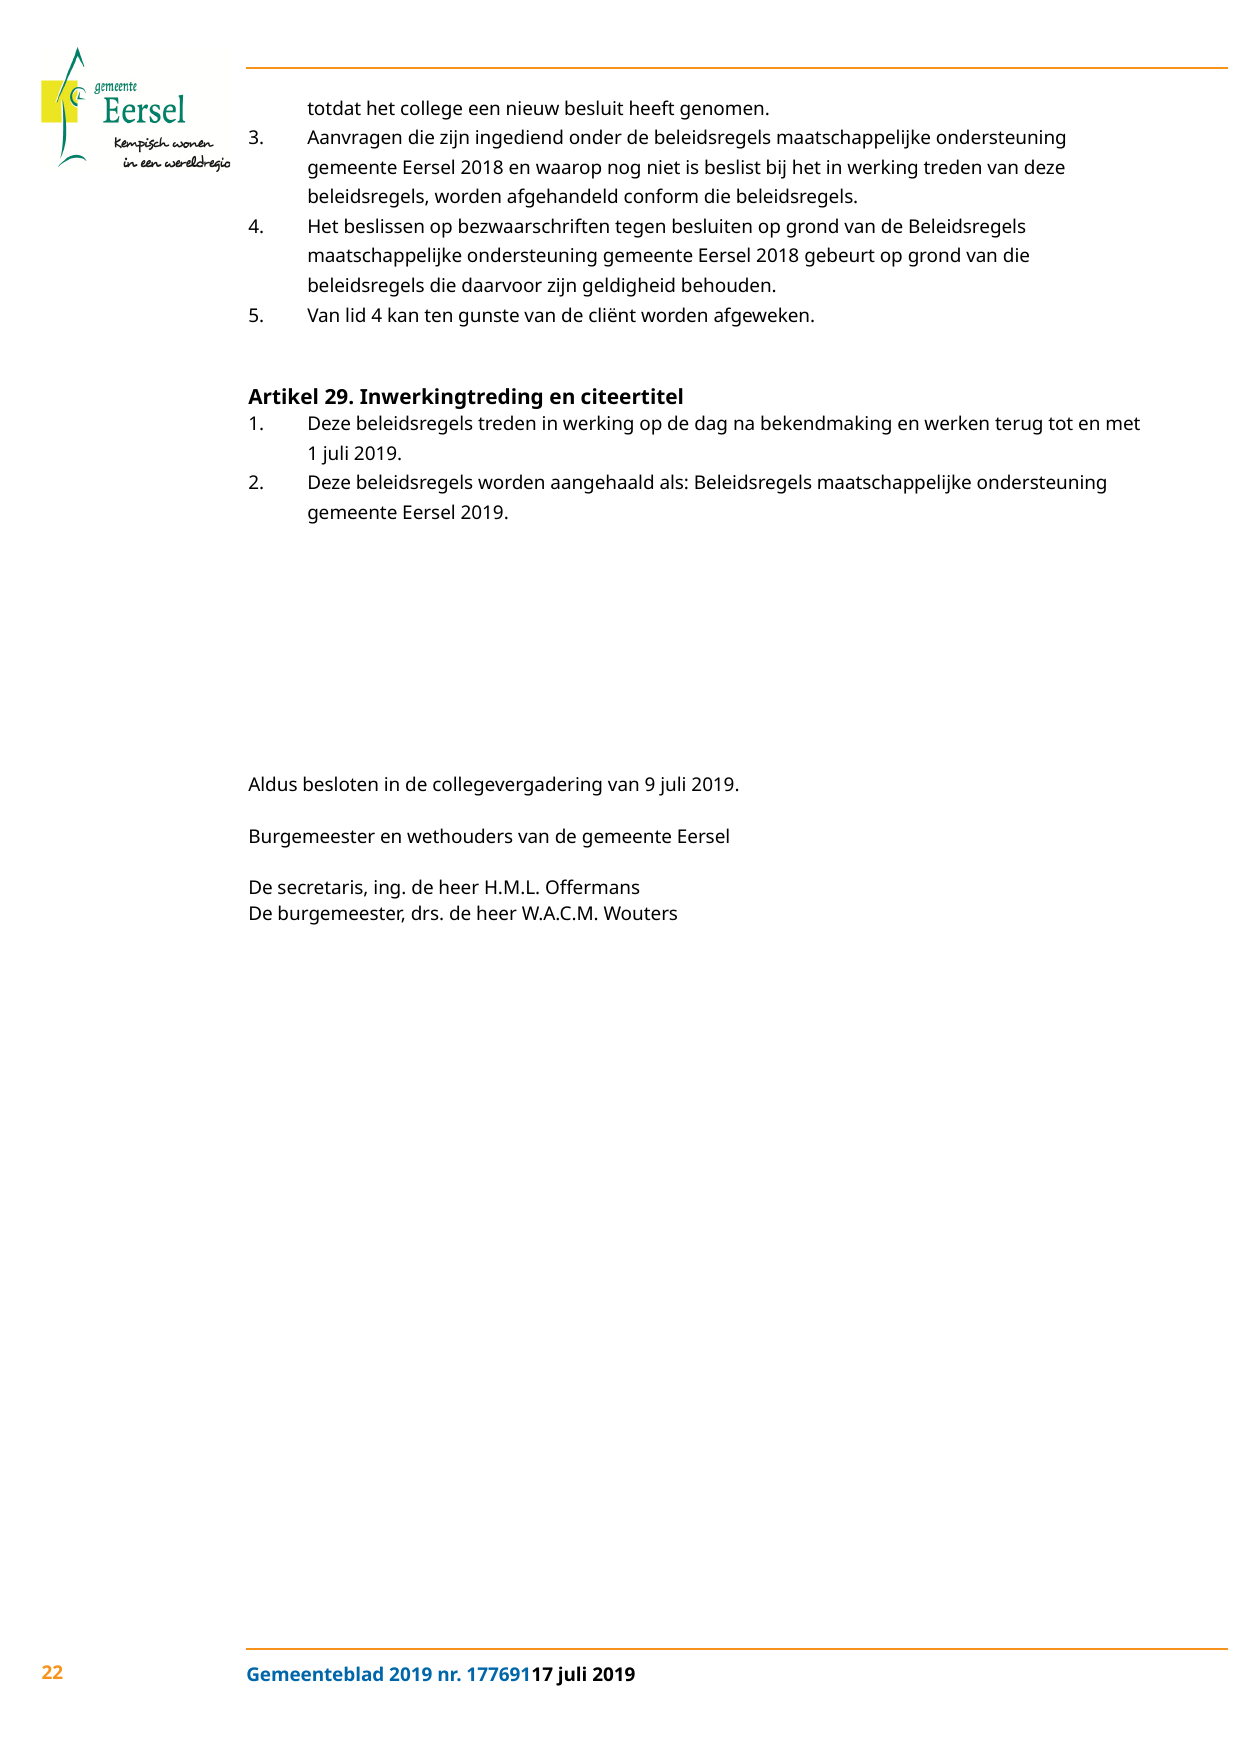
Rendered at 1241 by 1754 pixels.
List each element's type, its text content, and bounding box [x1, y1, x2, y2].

list Aanvragen die zijn ingediend onder de beleidsregels maatschappelijke ondersteuning gemeente Eersel 2018 en waarop nog niet is beslist bij het in werking treden van deze beleidsregels, worden afgehandeld conform die beleidsregels. [248, 124, 1152, 209]
text Artikel 29. Inwerkingtreding en citeertitel [248, 382, 1152, 410]
list Het beslissen op bezwaarschriften tegen besluiten op grond van de Beleidsregels maatschappelijke ondersteuning gemeente Eersel 2018 gebeurt op grond van die beleidsregels die daarvoor zijn geldigheid behouden. [248, 213, 1152, 298]
picture [41, 47, 231, 172]
text Aldus besloten in de collegevergadering van 9 juli 2019. [248, 771, 1152, 797]
text Burgemeester en wethouders van de gemeente Eersel [248, 823, 1152, 849]
list Deze beleidsregels treden in werking op de dag na bekendmaking en werken terug tot en met 1 juli 2019. [248, 410, 1152, 466]
list Deze beleidsregels worden aangehaald als: Beleidsregels maatschappelijke ondersteuning gemeente Eersel 2019. [248, 469, 1152, 525]
text De secretaris, ing. de heer H.M.L. Offermans [248, 874, 1152, 900]
list Van lid 4 kan ten gunste van de cliënt worden afgeweken. [248, 302, 1152, 328]
list totdat het college een nieuw besluit heeft genomen. [248, 95, 1152, 121]
text De burgemeester, drs. de heer W.A.C.M. Wouters [248, 900, 1152, 926]
